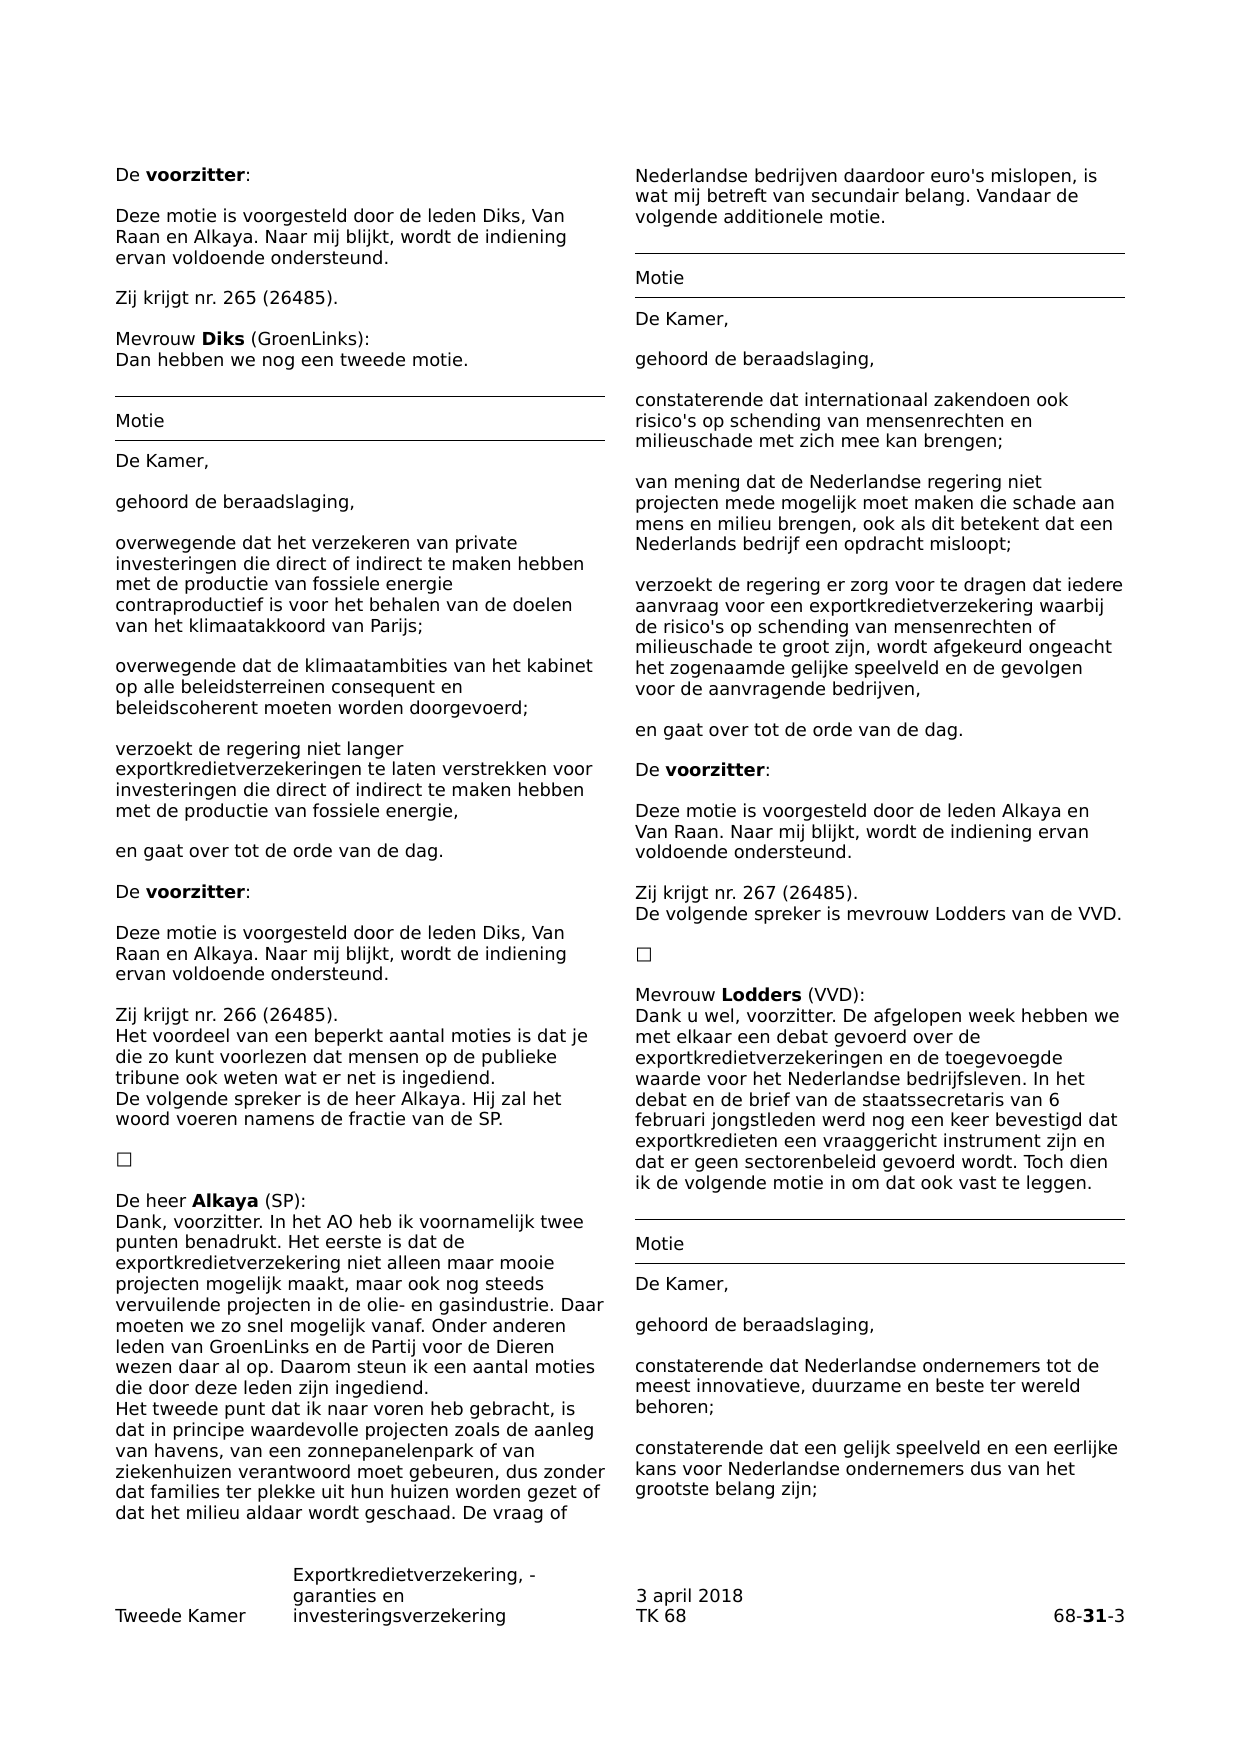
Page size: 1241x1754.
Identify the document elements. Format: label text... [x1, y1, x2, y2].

text overwegende dat het verzekeren van private investeringen die direct of indirect te maken hebben met de productie van fossiele energie contraproductief is voor het behalen van de doelen van het klimaatakkoord van Parijs; [115, 533, 605, 636]
text overwegende dat de klimaatambities van het kabinet op alle beleidsterreinen consequent en beleidscoherent moeten worden doorgevoerd; [115, 656, 605, 718]
text en gaat over tot de orde van de dag. [115, 841, 605, 862]
text Het tweede punt dat ik naar voren heb gebracht, is dat in principe waardevolle projecten zoals de aanleg van havens, van een zonnepanelenpark of van ziekenhuizen verantwoord moet gebeuren, dus zonder dat families ter plekke uit hun huizen worden gezet of dat het milieu aldaar wordt geschaad. De vraag of [115, 1399, 605, 1524]
text De Kamer, [635, 308, 1125, 329]
text De volgende spreker is de heer Alkaya. Hij zal het woord voeren namens de fractie van de SP. [115, 1088, 605, 1130]
text en gaat over tot de orde van de dag. [635, 719, 1125, 740]
text gehoord de beraadslaging, [635, 349, 1125, 370]
text ⬜ [115, 1150, 605, 1171]
text De Kamer, [635, 1274, 1125, 1295]
text De heer Alkaya (SP): [115, 1191, 605, 1211]
text De voorzitter: [115, 882, 605, 903]
text Deze motie is voorgesteld door de leden Alkaya en Van Raan. Naar mij blijkt, wordt de indiening ervan voldoende ondersteund. [635, 801, 1125, 863]
text De volgende spreker is mevrouw Lodders van de VVD. [635, 904, 1125, 924]
text Motie [635, 268, 1125, 288]
text gehoord de beraadslaging, [635, 1315, 1125, 1336]
text Motie [635, 1233, 1125, 1254]
text verzoekt de regering er zorg voor te dragen dat iedere aanvraag voor een exportkredietverzekering waarbij de risico's op schending van mensenrechten of milieuschade te groot zijn, wordt afgekeurd ongeacht het zogenaamde gelijke speelveld en de gevolgen voor de aanvragende bedrijven, [635, 575, 1125, 699]
text ⬜ [635, 944, 1125, 965]
text Het voordeel van een beperkt aantal moties is dat je die zo kunt voorlezen dat mensen op de publieke tribune ook weten wat er net is ingediend. [115, 1026, 605, 1088]
text gehoord de beraadslaging, [115, 492, 605, 513]
text Deze motie is voorgesteld door de leden Diks, Van Raan en Alkaya. Naar mij blijkt, wordt de indiening ervan voldoende ondersteund. [115, 923, 605, 985]
text De voorzitter: [635, 760, 1125, 781]
text De Kamer, [115, 451, 605, 472]
text van mening dat de Nederlandse regering niet projecten mede mogelijk moet maken die schade aan mens en milieu brengen, ook als dit betekent dat een Nederlands bedrijf een opdracht misloopt; [635, 472, 1125, 555]
text Mevrouw Diks (GroenLinks): [115, 329, 605, 350]
text Deze motie is voorgesteld door de leden Diks, Van Raan en Alkaya. Naar mij blijkt, wordt de indiening ervan voldoende ondersteund. [115, 206, 605, 268]
text Dan hebben we nog een tweede motie. [115, 350, 605, 371]
text Zij krijgt nr. 266 (26485). [115, 1005, 605, 1026]
text Nederlandse bedrijven daardoor euro's mislopen, is wat mij betreft van secundair belang. Vandaar de volgende additionele motie. [635, 165, 1125, 228]
text constaterende dat een gelijk speelveld en een eerlijke kans voor Nederlandse ondernemers dus van het grootste belang zijn; [635, 1438, 1125, 1500]
text Dank u wel, voorzitter. De afgelopen week hebben we met elkaar een debat gevoerd over de exportkredietverzekeringen en de toegevoegde waarde voor het Nederlandse bedrijfsleven. In het debat en de brief van de staatssecretaris van 6 februari jongstleden werd nog een keer bevestigd dat exportkredieten een vraaggericht instrument zijn en dat er geen sectorenbeleid gevoerd wordt. Toch dien ik de volgende motie in om dat ook vast te leggen. [635, 1006, 1125, 1193]
text constaterende dat Nederlandse ondernemers tot de meest innovatieve, duurzame en beste ter wereld behoren; [635, 1356, 1125, 1418]
text De voorzitter: [115, 165, 605, 186]
text Zij krijgt nr. 267 (26485). [635, 883, 1125, 904]
text constaterende dat internationaal zakendoen ook risico's op schending van mensenrechten en milieuschade met zich mee kan brengen; [635, 390, 1125, 452]
text Zij krijgt nr. 265 (26485). [115, 288, 605, 309]
text Motie [115, 410, 605, 431]
text verzoekt de regering niet langer exportkredietverzekeringen te laten verstrekken voor investeringen die direct of indirect te maken hebben met de productie van fossiele energie, [115, 738, 605, 821]
text Mevrouw Lodders (VVD): [635, 985, 1125, 1006]
text Dank, voorzitter. In het AO heb ik voornamelijk twee punten benadrukt. Het eerste is dat de exportkredietverzekering niet alleen maar mooie projecten mogelijk maakt, maar ook nog steeds vervuilende projecten in de olie- en gasindustrie. Daar moeten we zo snel mogelijk vanaf. Onder anderen leden van GroenLinks en de Partij voor de Dieren wezen daar al op. Daarom steun ik een aantal moties die door deze leden zijn ingediend. [115, 1211, 605, 1399]
